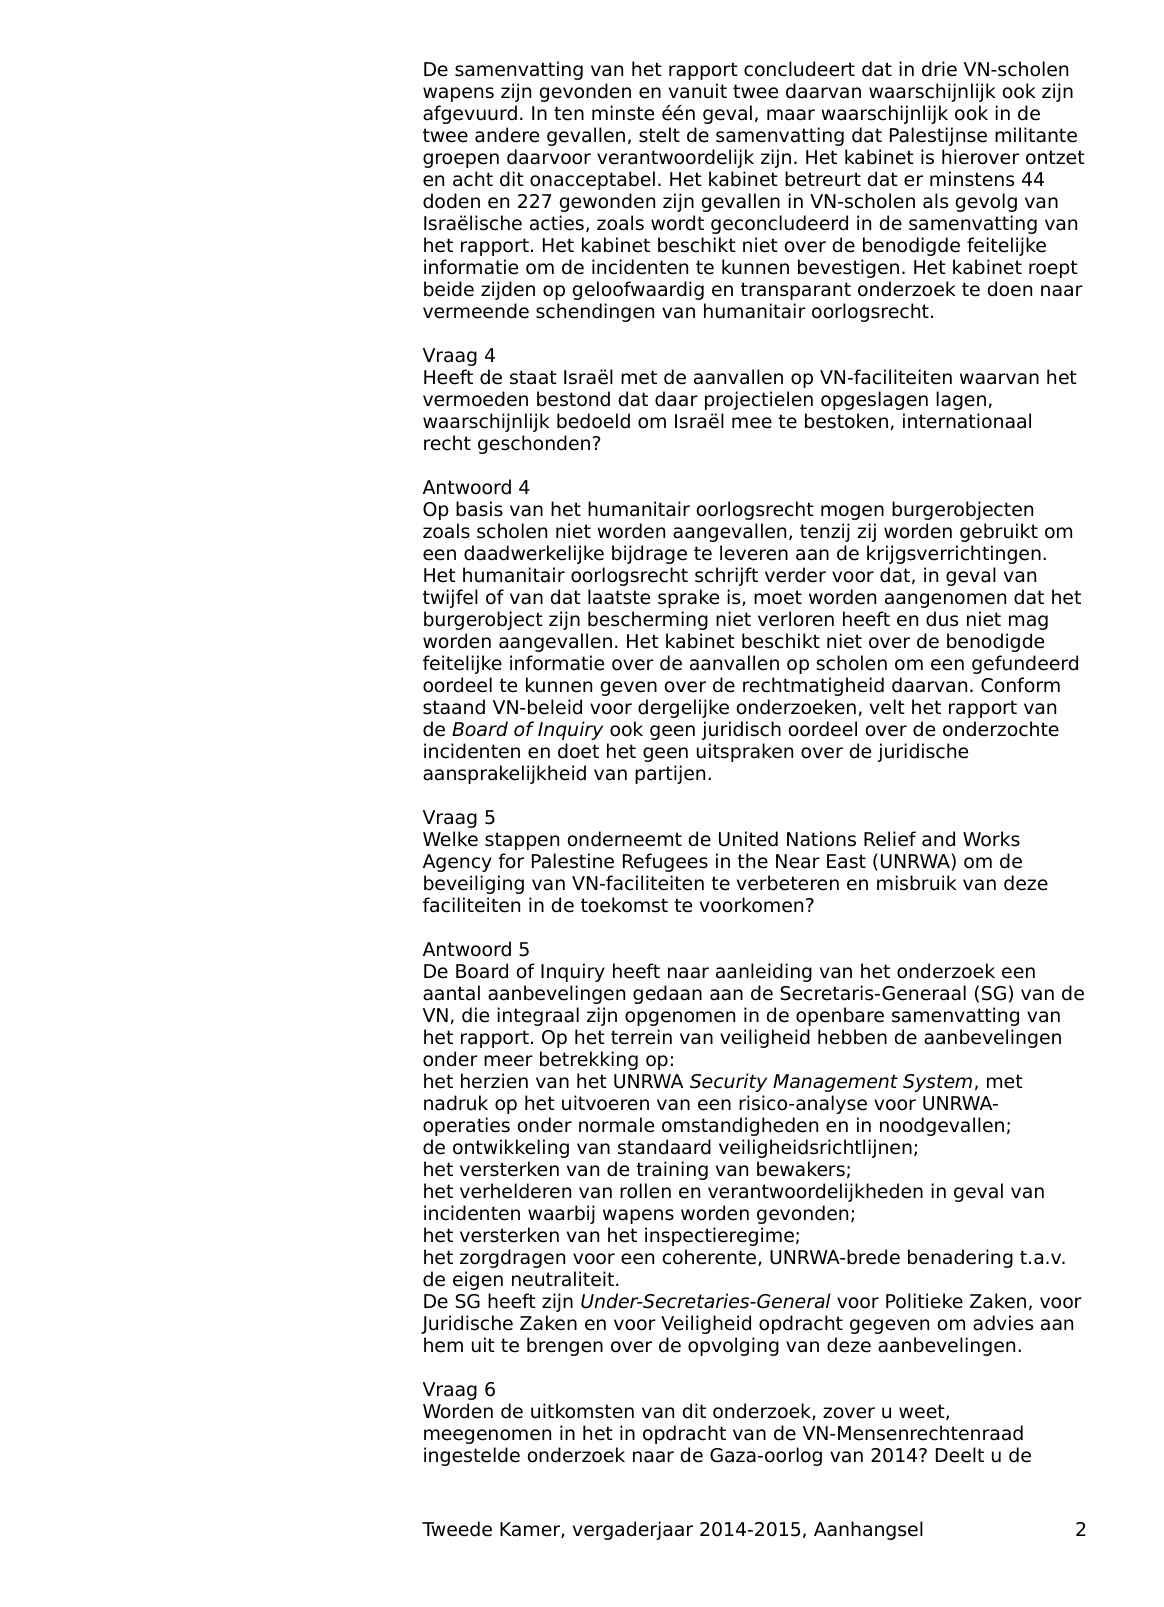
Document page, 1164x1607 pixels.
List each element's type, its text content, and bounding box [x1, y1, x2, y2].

text Antwoord 5 [422, 939, 1087, 961]
text Vraag 6 [422, 1379, 1087, 1401]
text Antwoord 4 [422, 477, 1087, 499]
text Heeft de staat Israël met de aanvallen op VN-faciliteiten waarvan het vermoeden bestond dat daar projectielen opgeslagen lagen, waarschijnlijk bedoeld om Israël mee te bestoken, internationaal recht geschonden? [422, 367, 1087, 455]
text het versterken van het inspectieregime; [422, 1225, 1087, 1247]
text De SG heeft zijn Under-Secretaries-General voor Politieke Zaken, voor Juridische Zaken en voor Veiligheid opdracht gegeven om advies aan hem uit te brengen over de opvolging van deze aanbevelingen. [422, 1291, 1087, 1357]
text het verhelderen van rollen en verantwoordelijkheden in geval van incidenten waarbij wapens worden gevonden; [422, 1181, 1087, 1225]
text het versterken van de training van bewakers; [422, 1159, 1087, 1181]
text Vraag 5 [422, 807, 1087, 829]
text Op basis van het humanitair oorlogsrecht mogen burgerobjecten zoals scholen niet worden aangevallen, tenzij zij worden gebruikt om een daadwerkelijke bijdrage te leveren aan de krijgsverrichtingen. Het humanitair oorlogsrecht schrijft verder voor dat, in geval van twijfel of van dat laatste sprake is, moet worden aangenomen dat het burgerobject zijn bescherming niet verloren heeft en dus niet mag worden aangevallen. Het kabinet beschikt niet over de benodigde feitelijke informatie over de aanvallen op scholen om een gefundeerd oordeel te kunnen geven over de rechtmatigheid daarvan. Conform staand VN-beleid voor dergelijke onderzoeken, velt het rapport van de Board of Inquiry ook geen juridisch oordeel over de onderzochte incidenten en doet het geen uitspraken over de juridische aansprakelijkheid van partijen. [422, 499, 1087, 785]
text Welke stappen onderneemt de United Nations Relief and Works Agency for Palestine Refugees in the Near East (UNRWA) om de beveiliging van VN-faciliteiten te verbeteren en misbruik van deze faciliteiten in de toekomst te voorkomen? [422, 829, 1087, 917]
text De Board of Inquiry heeft naar aanleiding van het onderzoek een aantal aanbevelingen gedaan aan de Secretaris-Generaal (SG) van de VN, die integraal zijn opgenomen in de openbare samenvatting van het rapport. Op het terrein van veiligheid hebben de aanbevelingen onder meer betrekking op: [422, 961, 1087, 1071]
text het zorgdragen voor een coherente, UNRWA-brede benadering t.a.v. de eigen neutraliteit. [422, 1247, 1087, 1291]
text het herzien van het UNRWA Security Management System, met nadruk op het uitvoeren van een risico-analyse voor UNRWA-operaties onder normale omstandigheden en in noodgevallen; [422, 1071, 1087, 1137]
text de ontwikkeling van standaard veiligheidsrichtlijnen; [422, 1137, 1087, 1159]
text Vraag 4 [422, 345, 1087, 367]
text Worden de uitkomsten van dit onderzoek, zover u weet, meegenomen in het in opdracht van de VN-Mensenrechtenraad ingestelde onderzoek naar de Gaza-oorlog van 2014? Deelt u de [422, 1401, 1087, 1467]
text De samenvatting van het rapport concludeert dat in drie VN-scholen wapens zijn gevonden en vanuit twee daarvan waarschijnlijk ook zijn afgevuurd. In ten minste één geval, maar waarschijnlijk ook in de twee andere gevallen, stelt de samenvatting dat Palestijnse militante groepen daarvoor verantwoordelijk zijn. Het kabinet is hierover ontzet en acht dit onacceptabel. Het kabinet betreurt dat er minstens 44 doden en 227 gewonden zijn gevallen in VN-scholen als gevolg van Israëlische acties, zoals wordt geconcludeerd in de samenvatting van het rapport. Het kabinet beschikt niet over de benodigde feitelijke informatie om de incidenten te kunnen bevestigen. Het kabinet roept beide zijden op geloofwaardig en transparant onderzoek te doen naar vermeende schendingen van humanitair oorlogsrecht. [422, 59, 1087, 323]
